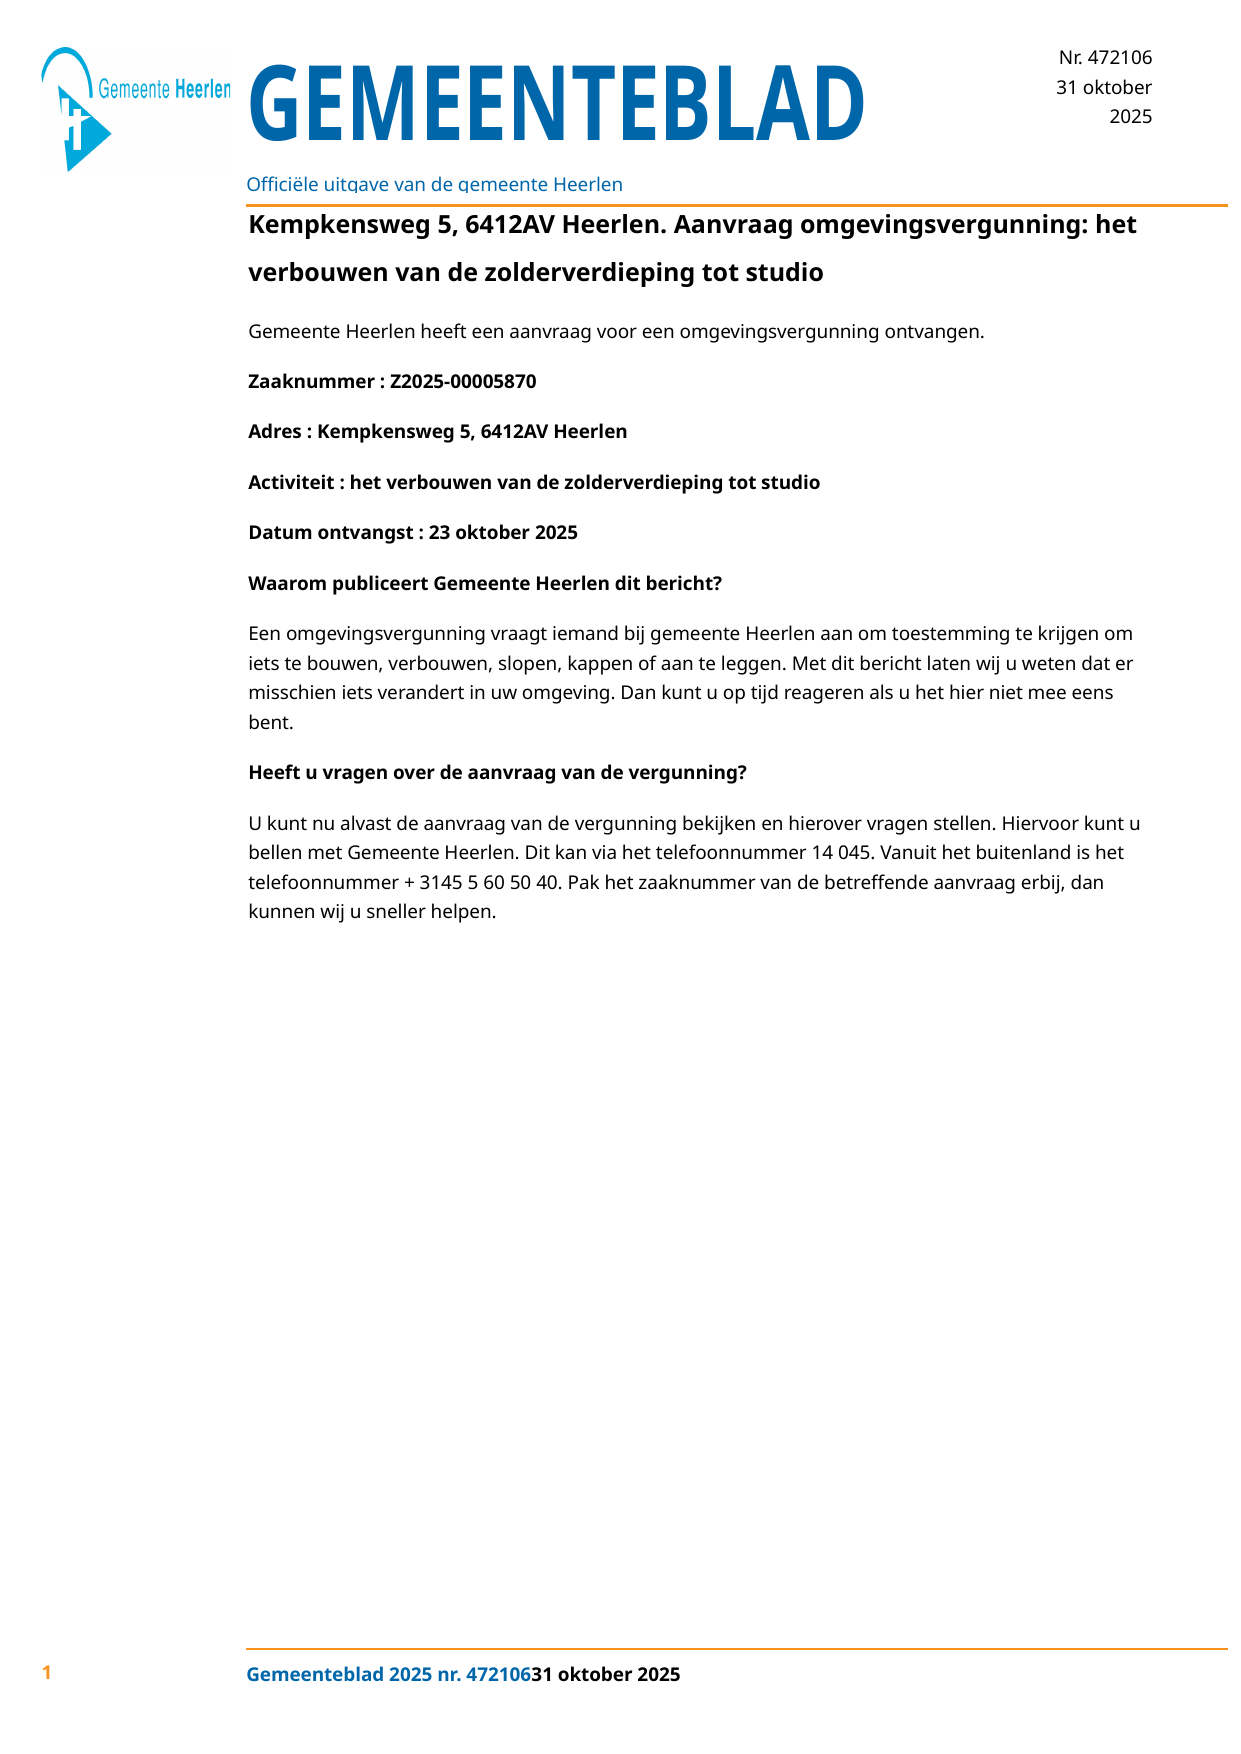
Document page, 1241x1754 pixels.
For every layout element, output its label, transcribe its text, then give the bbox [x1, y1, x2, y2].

text Adres : Kempkensweg 5, 6412AV Heerlen [248, 419, 1152, 444]
text Activiteit : het verbouwen van de zolderverdieping tot studio [248, 469, 1152, 495]
text U kunt nu alvast de aanvraag van de vergunning bekijken en hierover vragen stellen. Hiervoor kunt u bellen met Gemeente Heerlen. Dit kan via het telefoonnummer 14 045. Vanuit het buitenland is het telefoonnummer + 3145 5 60 50 40. Pak het zaaknummer van de betreffende aanvraag erbij, dan kunnen wij u sneller helpen. [248, 810, 1152, 924]
text Heeft u vragen over de aanvraag van de vergunning? [248, 759, 1152, 785]
picture [41, 47, 59, 70]
text Gemeente Heerlen heeft een aanvraag voor een omgevingsvergunning ontvangen. [248, 318, 1152, 344]
picture [41, 47, 231, 172]
text Kempkensweg 5, 6412AV Heerlen. Aanvraag omgevingsvergunning: het verbouwen van de zolderverdieping tot studio [248, 207, 1152, 288]
text Zaaknummer : Z2025-00005870 [248, 368, 1152, 394]
text Waarom publiceert Gemeente Heerlen dit bericht? [248, 570, 1152, 596]
text Datum ontvangst : 23 oktober 2025 [248, 519, 1152, 545]
text Een omgevingsvergunning vraagt iemand bij gemeente Heerlen aan om toestemming te krijgen om iets te bouwen, verbouwen, slopen, kappen of aan te leggen. Met dit bericht laten wij u weten dat er misschien iets verandert in uw omgeving. Dan kunt u op tijd reageren als u het hier niet mee eens bent. [248, 620, 1152, 735]
